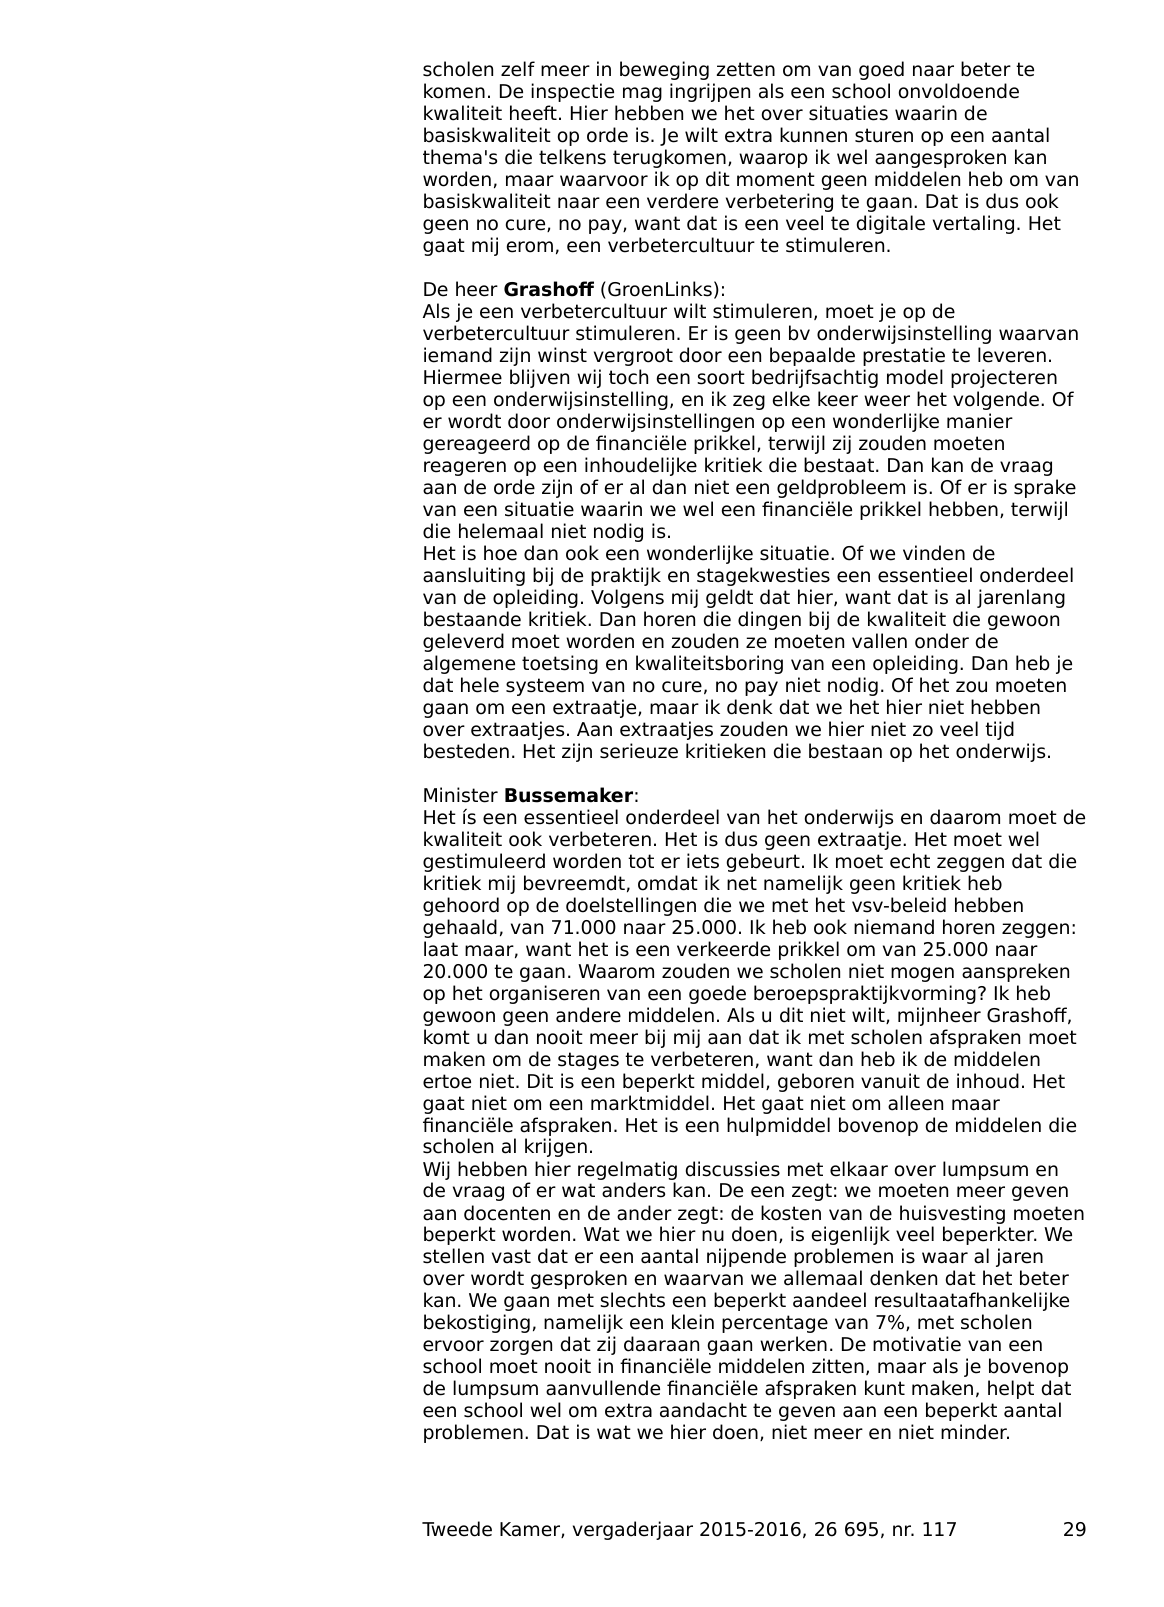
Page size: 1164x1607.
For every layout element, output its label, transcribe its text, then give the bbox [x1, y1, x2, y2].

text De heer Grashoff (GroenLinks): [422, 279, 1087, 301]
text Het is hoe dan ook een wonderlijke situatie. Of we vinden de aansluiting bij de praktijk en stagekwesties een essentieel onderdeel van de opleiding. Volgens mij geldt dat hier, want dat is al jarenlang bestaande kritiek. Dan horen die dingen bij de kwaliteit die gewoon geleverd moet worden en zouden ze moeten vallen onder de algemene toetsing en kwaliteitsboring van een opleiding. Dan heb je dat hele systeem van no cure, no pay niet nodig. Of het zou moeten gaan om een extraatje, maar ik denk dat we het hier niet hebben over extraatjes. Aan extraatjes zouden we hier niet zo veel tijd besteden. Het zijn serieuze kritieken die bestaan op het onderwijs. [422, 543, 1087, 763]
text scholen zelf meer in beweging zetten om van goed naar beter te komen. De inspectie mag ingrijpen als een school onvoldoende kwaliteit heeft. Hier hebben we het over situaties waarin de basiskwaliteit op orde is. Je wilt extra kunnen sturen op een aantal thema's die telkens terugkomen, waarop ik wel aangesproken kan worden, maar waarvoor ik op dit moment geen middelen heb om van basiskwaliteit naar een verdere verbetering te gaan. Dat is dus ook geen no cure, no pay, want dat is een veel te digitale vertaling. Het gaat mij erom, een verbetercultuur te stimuleren. [422, 59, 1087, 257]
text Als je een verbetercultuur wilt stimuleren, moet je op de verbetercultuur stimuleren. Er is geen bv onderwijsinstelling waarvan iemand zijn winst vergroot door een bepaalde prestatie te leveren. Hiermee blijven wij toch een soort bedrijfsachtig model projecteren op een onderwijsinstelling, en ik zeg elke keer weer het volgende. Of er wordt door onderwijsinstellingen op een wonderlijke manier gereageerd op de financiële prikkel, terwijl zij zouden moeten reageren op een inhoudelijke kritiek die bestaat. Dan kan de vraag aan de orde zijn of er al dan niet een geldprobleem is. Of er is sprake van een situatie waarin we wel een financiële prikkel hebben, terwijl die helemaal niet nodig is. [422, 301, 1087, 543]
text Minister Bussemaker: [422, 785, 1087, 807]
text Het ís een essentieel onderdeel van het onderwijs en daarom moet de kwaliteit ook verbeteren. Het is dus geen extraatje. Het moet wel gestimuleerd worden tot er iets gebeurt. Ik moet echt zeggen dat die kritiek mij bevreemdt, omdat ik net namelijk geen kritiek heb gehoord op de doelstellingen die we met het vsv-beleid hebben gehaald, van 71.000 naar 25.000. Ik heb ook niemand horen zeggen: laat maar, want het is een verkeerde prikkel om van 25.000 naar 20.000 te gaan. Waarom zouden we scholen niet mogen aanspreken op het organiseren van een goede beroepspraktijkvorming? Ik heb gewoon geen andere middelen. Als u dit niet wilt, mijnheer Grashoff, komt u dan nooit meer bij mij aan dat ik met scholen afspraken moet maken om de stages te verbeteren, want dan heb ik de middelen ertoe niet. Dit is een beperkt middel, geboren vanuit de inhoud. Het gaat niet om een marktmiddel. Het gaat niet om alleen maar financiële afspraken. Het is een hulpmiddel bovenop de middelen die scholen al krijgen. [422, 807, 1087, 1158]
text Wij hebben hier regelmatig discussies met elkaar over lumpsum en de vraag of er wat anders kan. De een zegt: we moeten meer geven aan docenten en de ander zegt: de kosten van de huisvesting moeten beperkt worden. Wat we hier nu doen, is eigenlijk veel beperkter. We stellen vast dat er een aantal nijpende problemen is waar al jaren over wordt gesproken en waarvan we allemaal denken dat het beter kan. We gaan met slechts een beperkt aandeel resultaatafhankelijke bekostiging, namelijk een klein percentage van 7%, met scholen ervoor zorgen dat zij daaraan gaan werken. De motivatie van een school moet nooit in financiële middelen zitten, maar als je bovenop de lumpsum aanvullende financiële afspraken kunt maken, helpt dat een school wel om extra aandacht te geven aan een beperkt aantal problemen. Dat is wat we hier doen, niet meer en niet minder. [422, 1158, 1087, 1444]
